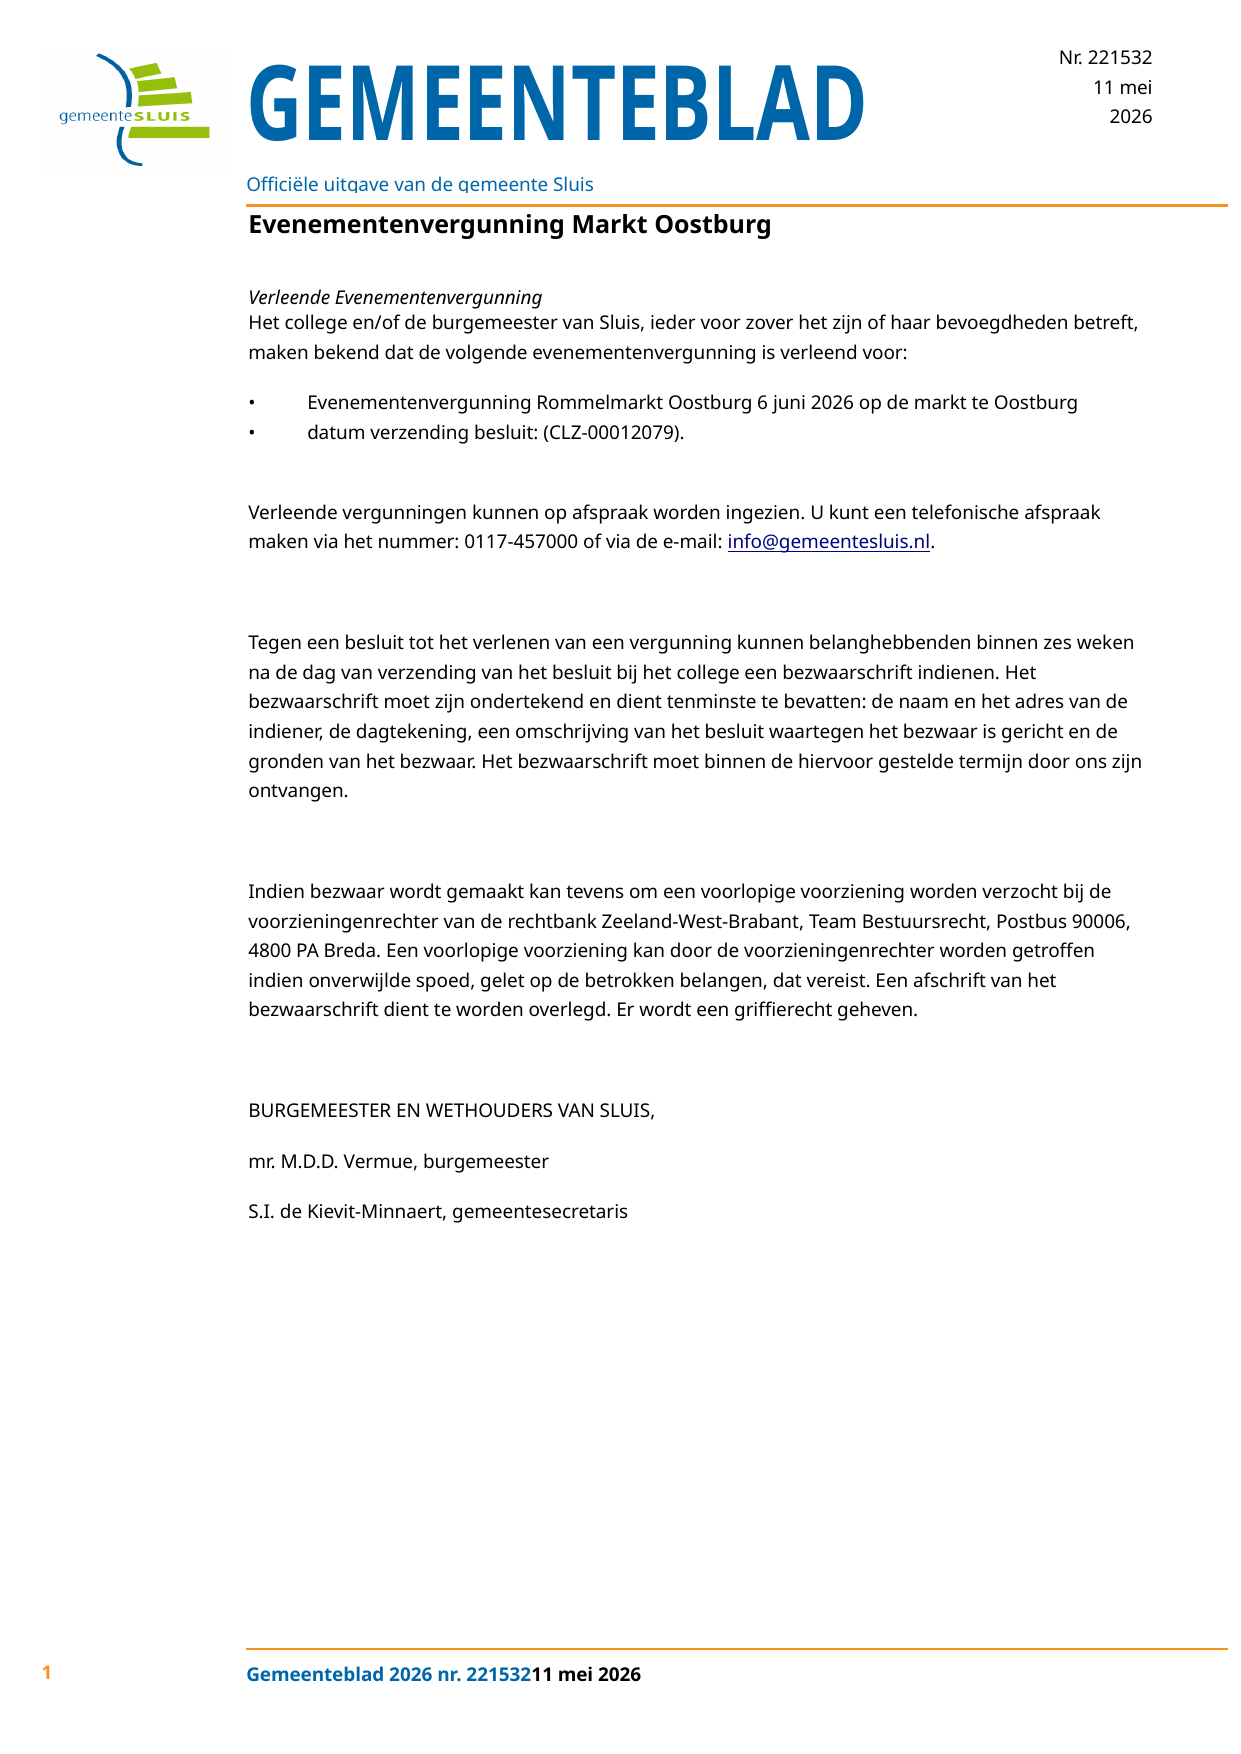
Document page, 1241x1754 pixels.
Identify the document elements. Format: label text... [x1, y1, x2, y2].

text Tegen een besluit tot het verlenen van een vergunning kunnen belanghebbenden binnen zes weken na de dag van verzending van het besluit bij het college een bezwaarschrift indienen. Het bezwaarschrift moet zijn ondertekend en dient tenminste te bevatten: de naam en het adres van de indiener, de dagtekening, een omschrijving van het besluit waartegen het bezwaar is gericht en de gronden van het bezwaar. Het bezwaarschrift moet binnen de hiervoor gestelde termijn door ons zijn ontvangen. [248, 629, 1152, 803]
text Indien bezwaar wordt gemaakt kan tevens om een voorlopige voorziening worden verzocht bij de voorzieningenrechter van de rechtbank Zeeland-West-Brabant, Team Bestuursrecht, Postbus 90006, 4800 PA Breda. Een voorlopige voorziening kan door de voorzieningenrechter worden getroffen indien onverwijlde spoed, gelet op de betrokken belangen, dat vereist. Een afschrift van het bezwaarschrift dient te worden overlegd. Er wordt een griffierecht geheven. [248, 878, 1152, 1022]
list Evenementenvergunning Rommelmarkt Oostburg 6 juni 2026 op de markt te Oostburg [248, 389, 1152, 415]
picture [41, 47, 231, 172]
text S.I. de Kievit-Minnaert, gemeentesecretaris [248, 1198, 1152, 1224]
text Verleende Evenementenvergunning [248, 284, 1152, 309]
list datum verzending besluit: (CLZ-00012079). [248, 419, 1152, 445]
text mr. M.D.D. Vermue, burgemeester [248, 1148, 1152, 1174]
text Het college en/of de burgemeester van Sluis, ieder voor zover het zijn of haar bevoegdheden betreft, maken bekend dat de volgende evenementenvergunning is verleend voor: [248, 309, 1152, 365]
text Evenementenvergunning Markt Oostburg [248, 207, 1152, 241]
text BURGEMEESTER EN WETHOUDERS VAN SLUIS, [248, 1097, 1152, 1123]
text Verleende vergunningen kunnen op afspraak worden ingezien. U kunt een telefonische afspraak maken via het nummer: 0117-457000 of via de e-mail: info@gemeentesluis.nl. [248, 499, 1152, 554]
